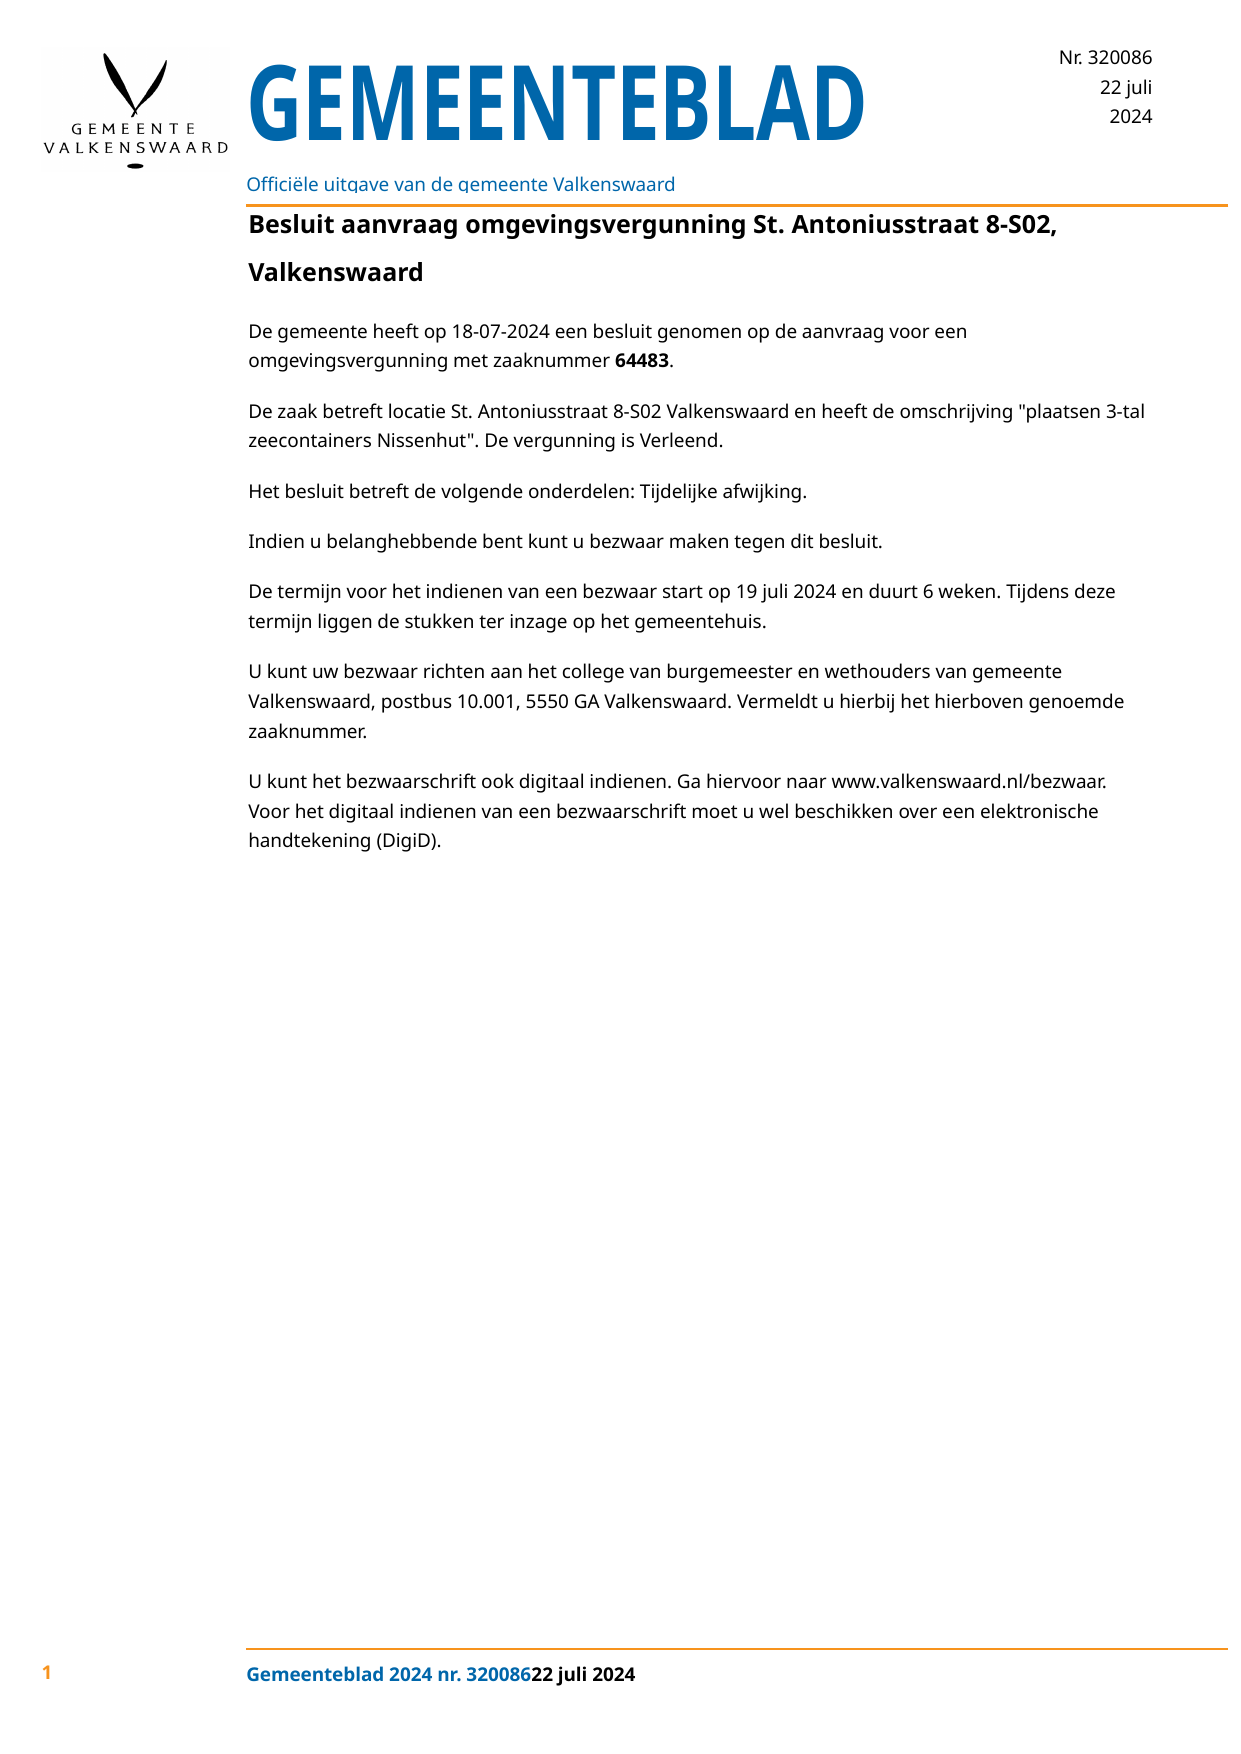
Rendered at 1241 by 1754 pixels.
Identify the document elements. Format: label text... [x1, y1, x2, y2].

text De gemeente heeft op 18-07-2024 een besluit genomen op de aanvraag voor een omgevingsvergunning met zaaknummer 64483. [248, 318, 1152, 373]
text De termijn voor het indienen van een bezwaar start op 19 juli 2024 en duurt 6 weken. Tijdens deze termijn liggen de stukken ter inzage op het gemeentehuis. [248, 579, 1152, 634]
text U kunt uw bezwaar richten aan het college van burgemeester en wethouders van gemeente Valkenswaard, postbus 10.001, 5550 GA Valkenswaard. Vermeldt u hierbij het hierboven genoemde zaaknummer. [248, 659, 1152, 744]
text U kunt het bezwaarschrift ook digitaal indienen. Ga hiervoor naar www.valkenswaard.nl/bezwaar. Voor het digitaal indienen van een bezwaarschrift moet u wel beschikken over een elektronische handtekening (DigiD). [248, 768, 1152, 853]
text Het besluit betreft de volgende onderdelen: Tijdelijke afwijking. [248, 478, 1152, 504]
text Indien u belanghebbende bent kunt u bezwaar maken tegen dit besluit. [248, 528, 1152, 554]
text Besluit aanvraag omgevingsvergunning St. Antoniusstraat 8-S02, Valkenswaard [248, 207, 1152, 288]
picture [41, 47, 231, 172]
text De zaak betreft locatie St. Antoniusstraat 8-S02 Valkenswaard en heeft de omschrijving "plaatsen 3-tal zeecontainers Nissenhut". De vergunning is Verleend. [248, 398, 1152, 453]
